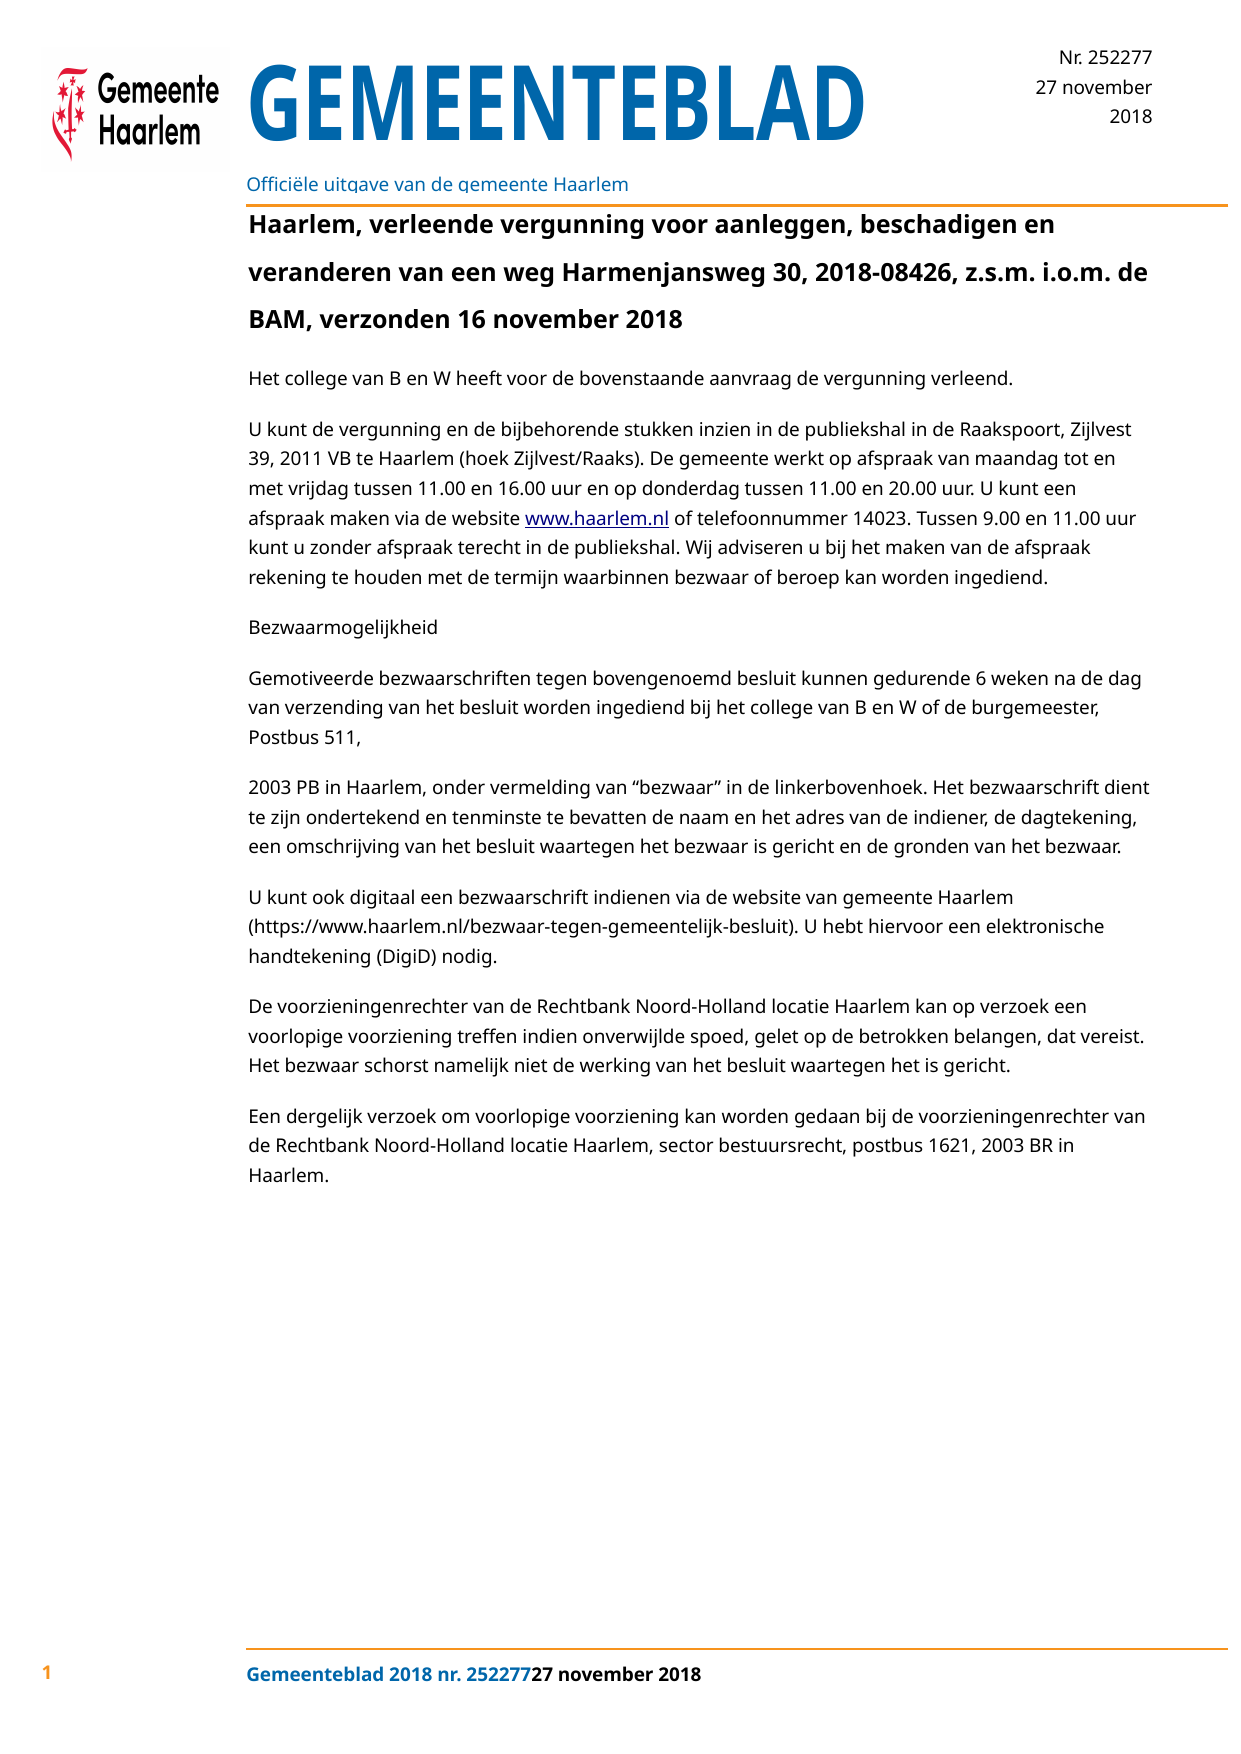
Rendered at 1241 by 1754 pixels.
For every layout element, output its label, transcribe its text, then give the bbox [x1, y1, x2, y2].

text Het college van B en W heeft voor de bovenstaande aanvraag de vergunning verleend. [248, 366, 1152, 391]
text Gemotiveerde bezwaarschriften tegen bovengenoemd besluit kunnen gedurende 6 weken na de dag van verzending van het besluit worden ingediend bij het college van B en W of de burgemeester, Postbus 511, [248, 665, 1152, 749]
text 2003 PB in Haarlem, onder vermelding van “bezwaar” in de linkerbovenhoek. Het bezwaarschrift dient te zijn ondertekend en tenminste te bevatten de naam en het adres van de indiener, de dagtekening, een omschrijving van het besluit waartegen het bezwaar is gericht en de gronden van het bezwaar. [248, 774, 1152, 859]
text U kunt de vergunning en de bijbehorende stukken inzien in de publiekshal in de Raakspoort, Zijlvest 39, 2011 VB te Haarlem (hoek Zijlvest/Raaks). De gemeente werkt op afspraak van maandag tot en met vrijdag tussen 11.00 en 16.00 uur en op donderdag tussen 11.00 en 20.00 uur. U kunt een afspraak maken via de website www.haarlem.nl of telefoonnummer 14023. Tussen 9.00 en 11.00 uur kunt u zonder afspraak terecht in de publiekshal. Wij adviseren u bij het maken van de afspraak rekening te houden met de termijn waarbinnen bezwaar of beroep kan worden ingediend. [248, 416, 1152, 589]
text Bezwaarmogelijkheid [248, 614, 1152, 640]
text Een dergelijk verzoek om voorlopige voorziening kan worden gedaan bij de voorzieningenrechter van de Rechtbank Noord-Holland locatie Haarlem, sector bestuursrecht, postbus 1621, 2003 BR in Haarlem. [248, 1103, 1152, 1188]
picture [41, 47, 231, 172]
text U kunt ook digitaal een bezwaarschrift indienen via de website van gemeente Haarlem (https://www.haarlem.nl/bezwaar-tegen-gemeentelijk-besluit). U hebt hiervoor een elektronische handtekening (DigiD) nodig. [248, 884, 1152, 969]
text Haarlem, verleende vergunning voor aanleggen, beschadigen en veranderen van een weg Harmenjansweg 30, 2018-08426, z.s.m. i.o.m. de BAM, verzonden 16 november 2018 [248, 207, 1152, 336]
text De voorzieningenrechter van de Rechtbank Noord-Holland locatie Haarlem kan op verzoek een voorlopige voorziening treffen indien onverwijlde spoed, gelet op de betrokken belangen, dat vereist. Het bezwaar schorst namelijk niet de werking van het besluit waartegen het is gericht. [248, 993, 1152, 1078]
